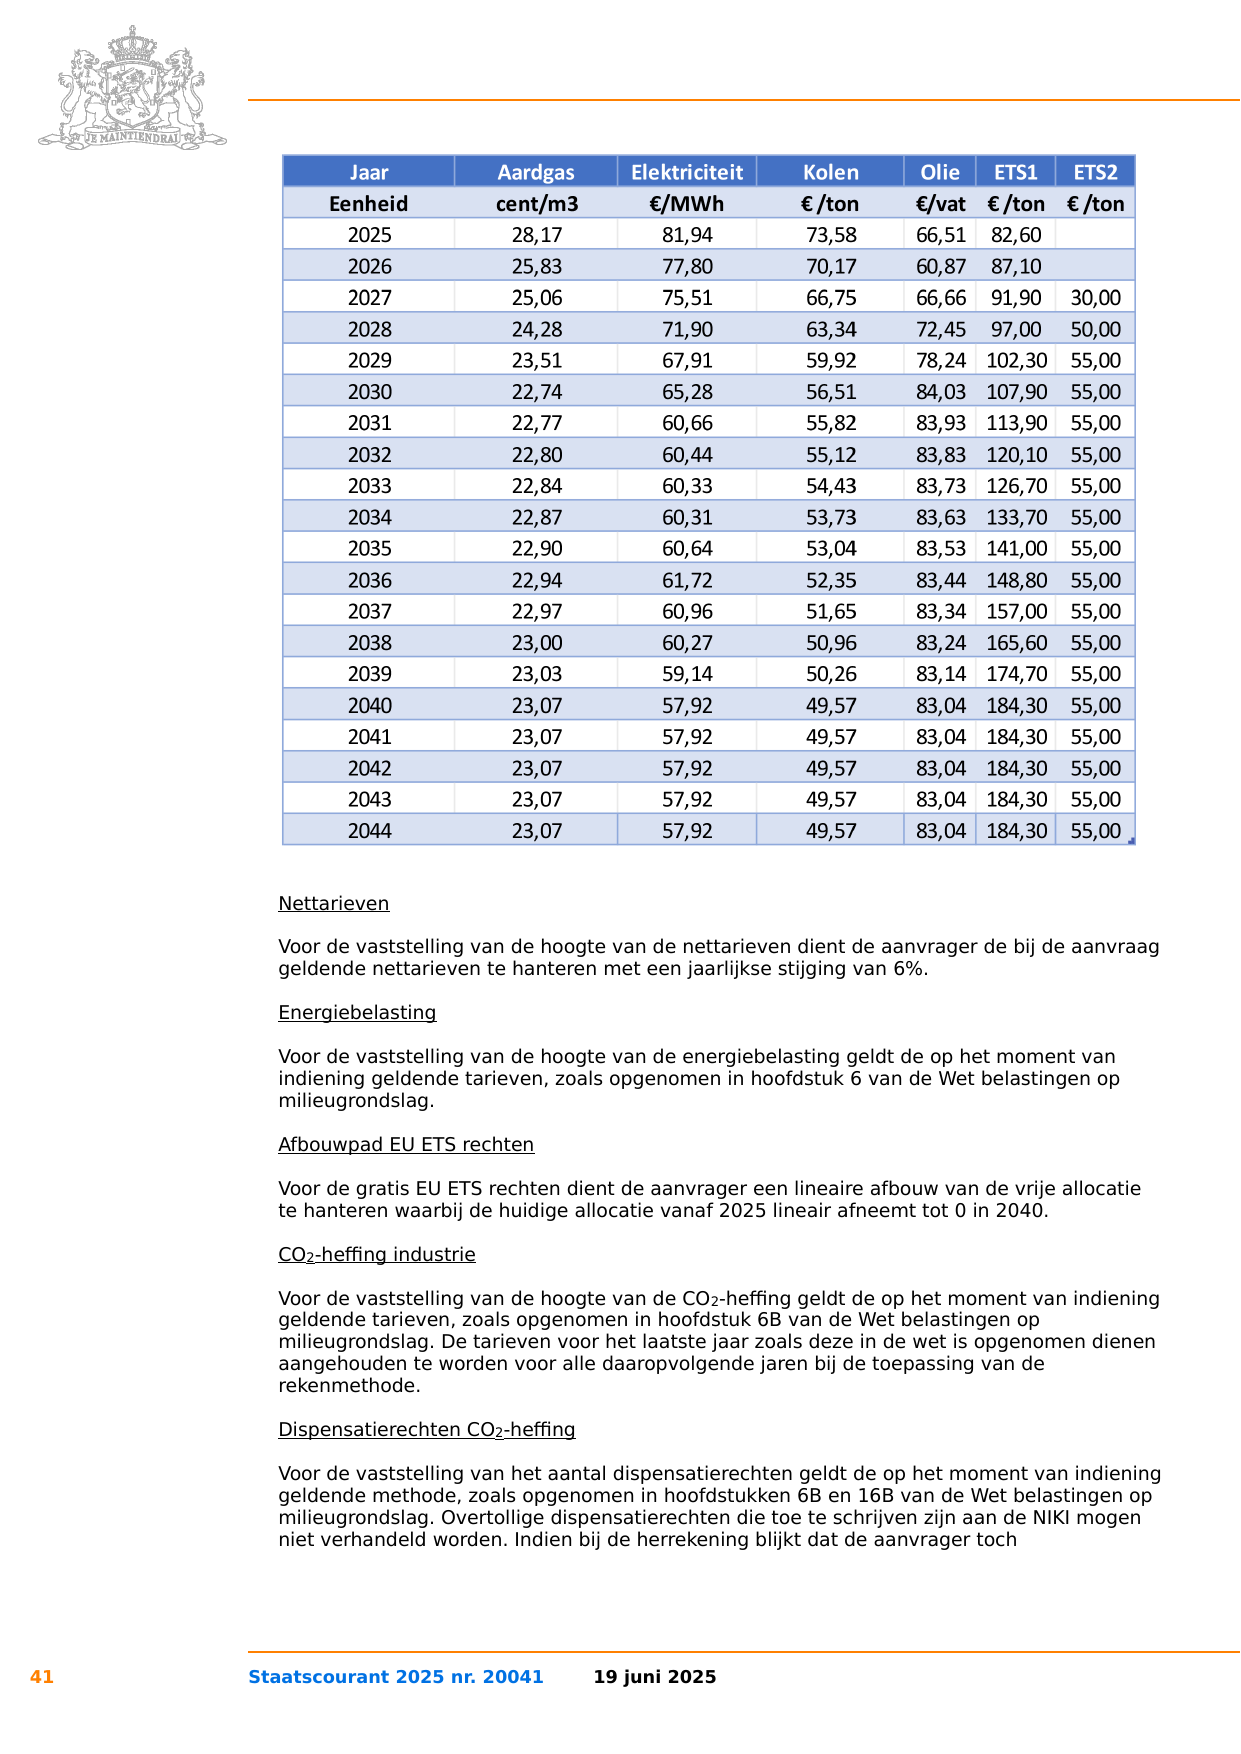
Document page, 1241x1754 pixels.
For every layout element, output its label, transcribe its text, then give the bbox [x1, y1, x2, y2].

picture [278, 151, 1141, 849]
subtitle CO2-heffing industrie [278, 1243, 1163, 1266]
subtitle Energiebelasting [278, 1002, 1163, 1024]
subtitle Nettarieven [278, 892, 1163, 914]
text Voor de gratis EU ETS rechten dient de aanvrager een lineaire afbouw van de vrije allocatie te hanteren waarbij de huidige allocatie vanaf 2025 lineair afneemt tot 0 in 2040. [278, 1178, 1163, 1222]
text Voor de vaststelling van de hoogte van de nettarieven dient de aanvrager de bij de aanvraag geldende nettarieven te hanteren met een jaarlijkse stijging van 6%. [278, 936, 1163, 980]
text Voor de vaststelling van de hoogte van de CO2-heffing geldt de op het moment van indiening geldende tarieven, zoals opgenomen in hoofdstuk 6B van de Wet belastingen op milieugrondslag. De tarieven voor het laatste jaar zoals deze in de wet is opgenomen dienen aangehouden te worden voor alle daaropvolgende jaren bij de toepassing van de rekenmethode. [278, 1287, 1163, 1397]
text Voor de vaststelling van het aantal dispensatierechten geldt de op het moment van indiening geldende methode, zoals opgenomen in hoofdstukken 6B en 16B van de Wet belastingen op milieugrondslag. Overtollige dispensatierechten die toe te schrijven zijn aan de NIKI mogen niet verhandeld worden. Indien bij de herrekening blijkt dat de aanvrager toch [278, 1463, 1163, 1551]
subtitle Afbouwpad EU ETS rechten [278, 1134, 1163, 1156]
text Voor de vaststelling van de hoogte van de energiebelasting geldt de op het moment van indiening geldende tarieven, zoals opgenomen in hoofdstuk 6 van de Wet belastingen op milieugrondslag. [278, 1046, 1163, 1112]
picture [38, 25, 227, 150]
subtitle Dispensatierechten CO2-heffing [278, 1419, 1163, 1441]
